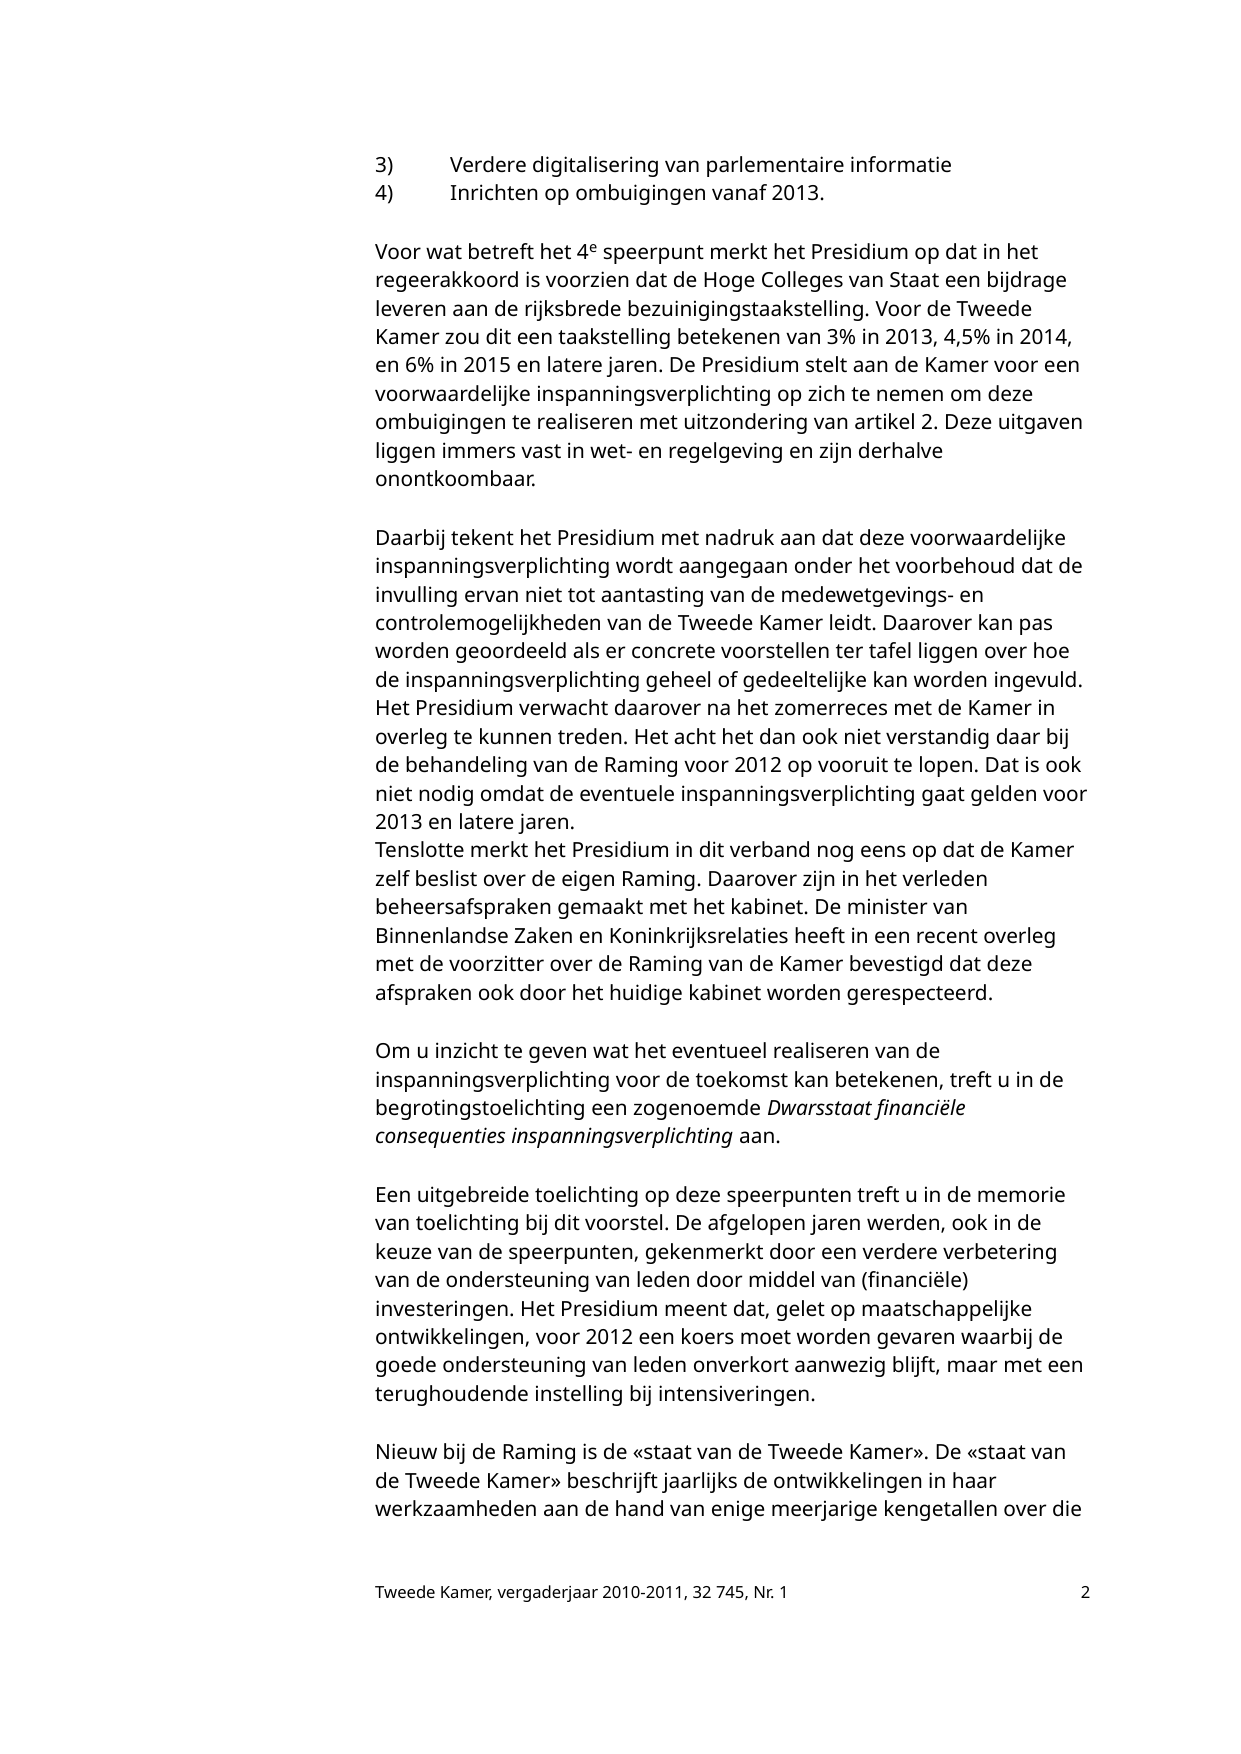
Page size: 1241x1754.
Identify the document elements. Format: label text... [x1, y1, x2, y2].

text Voor wat betreft het 4e speerpunt merkt het Presidium op dat in het regeerakkoord is voorzien dat de Hoge Colleges van Staat een bijdrage leveren aan de rijksbrede bezuinigingstaakstelling. Voor de Tweede Kamer zou dit een taakstelling betekenen van 3% in 2013, 4,5% in 2014, en 6% in 2015 en latere jaren. De Presidium stelt aan de Kamer voor een voorwaardelijke inspanningsverplichting op zich te nemen om deze ombuigingen te realiseren met uitzondering van artikel 2. Deze uitgaven liggen immers vast in wet- en regelgeving en zijn derhalve onontkoombaar. [375, 237, 1090, 493]
list Inrichten op ombuigingen vanaf 2013. [375, 178, 1090, 207]
text Een uitgebreide toelichting op deze speerpunten treft u in de memorie van toelichting bij dit voorstel. De afgelopen jaren werden, ook in de keuze van de speerpunten, gekenmerkt door een verdere verbetering van de ondersteuning van leden door middel van (financiële) investeringen. Het Presidium meent dat, gelet op maatschappelijke ontwikkelingen, voor 2012 een koers moet worden gevaren waarbij de goede ondersteuning van leden onverkort aanwezig blijft, maar met een terughoudende instelling bij intensiveringen. [375, 1180, 1090, 1407]
text Nieuw bij de Raming is de «staat van de Tweede Kamer». De «staat van de Tweede Kamer» beschrijft jaarlijks de ontwikkelingen in haar werkzaamheden aan de hand van enige meerjarige kengetallen over die [375, 1437, 1090, 1523]
text Om u inzicht te geven wat het eventueel realiseren van de inspanningsverplichting voor de toekomst kan betekenen, treft u in de begrotingstoelichting een zogenoemde Dwarsstaat financiële consequenties inspanningsverplichting aan. [375, 1036, 1090, 1150]
list Verdere digitalisering van parlementaire informatie [375, 150, 1090, 178]
text Tenslotte merkt het Presidium in dit verband nog eens op dat de Kamer zelf beslist over de eigen Raming. Daarover zijn in het verleden beheersafspraken gemaakt met het kabinet. De minister van Binnenlandse Zaken en Koninkrijksrelaties heeft in een recent overleg met de voorzitter over de Raming van de Kamer bevestigd dat deze afspraken ook door het huidige kabinet worden gerespecteerd. [375, 836, 1090, 1006]
text Daarbij tekent het Presidium met nadruk aan dat deze voorwaardelijke inspanningsverplichting wordt aangegaan onder het voorbehoud dat de invulling ervan niet tot aantasting van de medewetgevings- en controlemogelijkheden van de Tweede Kamer leidt. Daarover kan pas worden geoordeeld als er concrete voorstellen ter tafel liggen over hoe de inspanningsverplichting geheel of gedeeltelijke kan worden ingevuld. Het Presidium verwacht daarover na het zomerreces met de Kamer in overleg te kunnen treden. Het acht het dan ook niet verstandig daar bij de behandeling van de Raming voor 2012 op vooruit te lopen. Dat is ook niet nodig omdat de eventuele inspanningsverplichting gaat gelden voor 2013 en latere jaren. [375, 523, 1090, 836]
